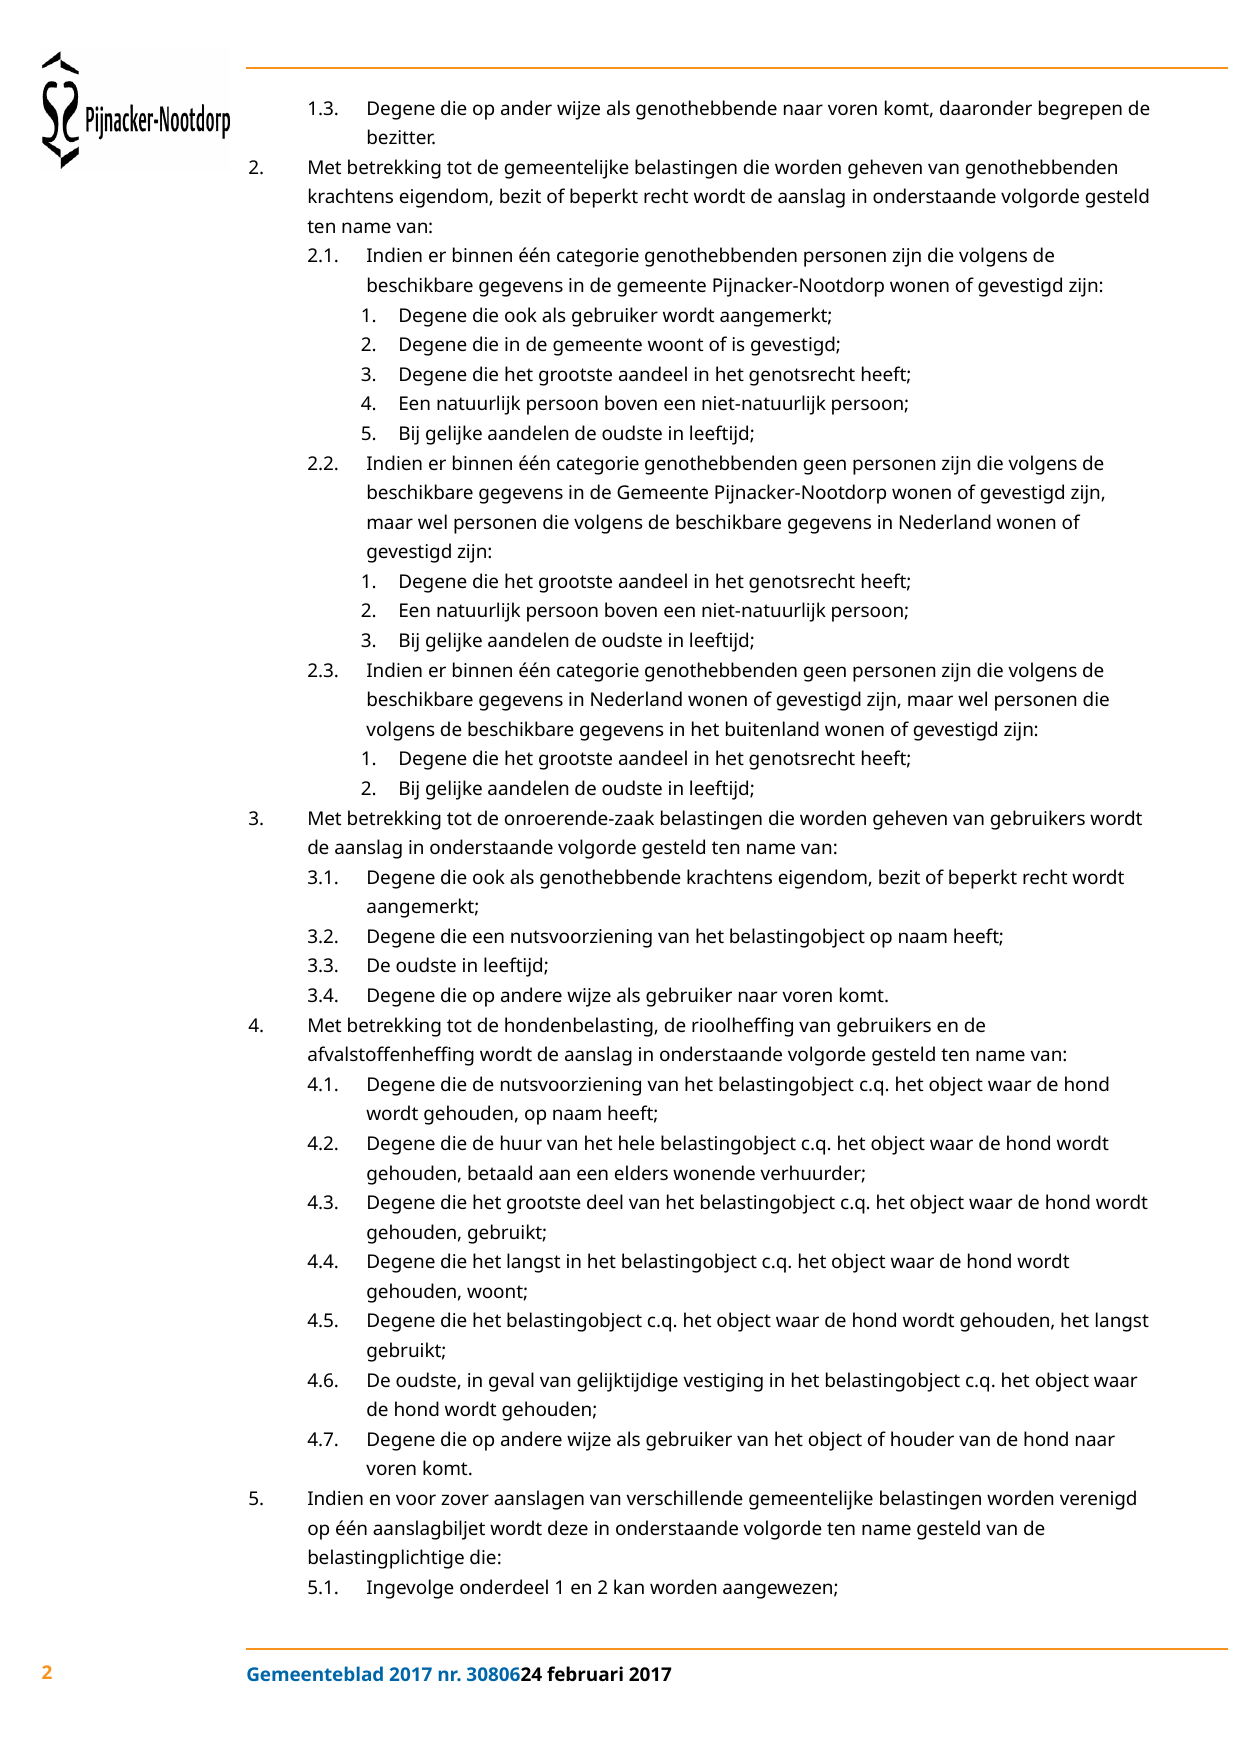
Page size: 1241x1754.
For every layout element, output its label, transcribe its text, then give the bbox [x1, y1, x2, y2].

list Degene die ook als genothebbende krachtens eigendom, bezit of beperkt recht wordt aangemerkt; [307, 864, 1152, 919]
list Ingevolge onderdeel 1 en 2 kan worden aangewezen; [307, 1574, 1152, 1600]
list Bij gelijke aandelen de oudste in leeftijd; [361, 627, 1152, 653]
list Degene die het grootste aandeel in het genotsrecht heeft; [361, 568, 1152, 594]
picture [41, 47, 231, 172]
list Degene die ook als gebruiker wordt aangemerkt; [361, 302, 1152, 328]
list Indien en voor zover aanslagen van verschillende gemeentelijke belastingen worden verenigd op één aanslagbiljet wordt deze in onderstaande volgorde ten name gesteld van de belastingplichtige die: [248, 1485, 1152, 1570]
list Degene die het langst in het belastingobject c.q. het object waar de hond wordt gehouden, woont; [307, 1248, 1152, 1304]
list Met betrekking tot de hondenbelasting, de rioolheffing van gebruikers en de afvalstoffenheffing wordt de aanslag in onderstaande volgorde gesteld ten name van: [248, 1012, 1152, 1067]
list Met betrekking tot de gemeentelijke belastingen die worden geheven van genothebbenden krachtens eigendom, bezit of beperkt recht wordt de aanslag in onderstaande volgorde gesteld ten name van: [248, 154, 1152, 239]
list De oudste in leeftijd; [307, 953, 1152, 978]
list Bij gelijke aandelen de oudste in leeftijd; [361, 420, 1152, 446]
list Degene die de nutsvoorziening van het belastingobject c.q. het object waar de hond wordt gehouden, op naam heeft; [307, 1071, 1152, 1126]
list Een natuurlijk persoon boven een niet-natuurlijk persoon; [361, 598, 1152, 623]
list Degene die in de gemeente woont of is gevestigd; [361, 331, 1152, 357]
list Degene die een nutsvoorziening van het belastingobject op naam heeft; [307, 923, 1152, 949]
list Degene die op andere wijze als gebruiker naar voren komt. [307, 982, 1152, 1008]
list Degene die het grootste aandeel in het genotsrecht heeft; [361, 361, 1152, 387]
list Degene die het grootste deel van het belastingobject c.q. het object waar de hond wordt gehouden, gebruikt; [307, 1189, 1152, 1245]
list De oudste, in geval van gelijktijdige vestiging in het belastingobject c.q. het object waar de hond wordt gehouden; [307, 1367, 1152, 1422]
list Degene die het grootste aandeel in het genotsrecht heeft; [361, 746, 1152, 771]
list Degene die de huur van het hele belastingobject c.q. het object waar de hond wordt gehouden, betaald aan een elders wonende verhuurder; [307, 1130, 1152, 1186]
list Bij gelijke aandelen de oudste in leeftijd; [361, 775, 1152, 801]
list Degene die op ander wijze als genothebbende naar voren komt, daaronder begrepen de bezitter. [307, 95, 1152, 150]
list Indien er binnen één categorie genothebbenden geen personen zijn die volgens de beschikbare gegevens in Nederland wonen of gevestigd zijn, maar wel personen die volgens de beschikbare gegevens in het buitenland wonen of gevestigd zijn: [307, 657, 1152, 742]
list Degene die het belastingobject c.q. het object waar de hond wordt gehouden, het langst gebruikt; [307, 1308, 1152, 1363]
list Een natuurlijk persoon boven een niet-natuurlijk persoon; [361, 391, 1152, 416]
list Degene die op andere wijze als gebruiker van het object of houder van de hond naar voren komt. [307, 1426, 1152, 1481]
list Indien er binnen één categorie genothebbenden geen personen zijn die volgens de beschikbare gegevens in de Gemeente Pijnacker-Nootdorp wonen of gevestigd zijn, maar wel personen die volgens de beschikbare gegevens in Nederland wonen of gevestigd zijn: [307, 450, 1152, 564]
list Met betrekking tot de onroerende-zaak belastingen die worden geheven van gebruikers wordt de aanslag in onderstaande volgorde gesteld ten name van: [248, 805, 1152, 860]
list Indien er binnen één categorie genothebbenden personen zijn die volgens de beschikbare gegevens in de gemeente Pijnacker-Nootdorp wonen of gevestigd zijn: [307, 243, 1152, 298]
